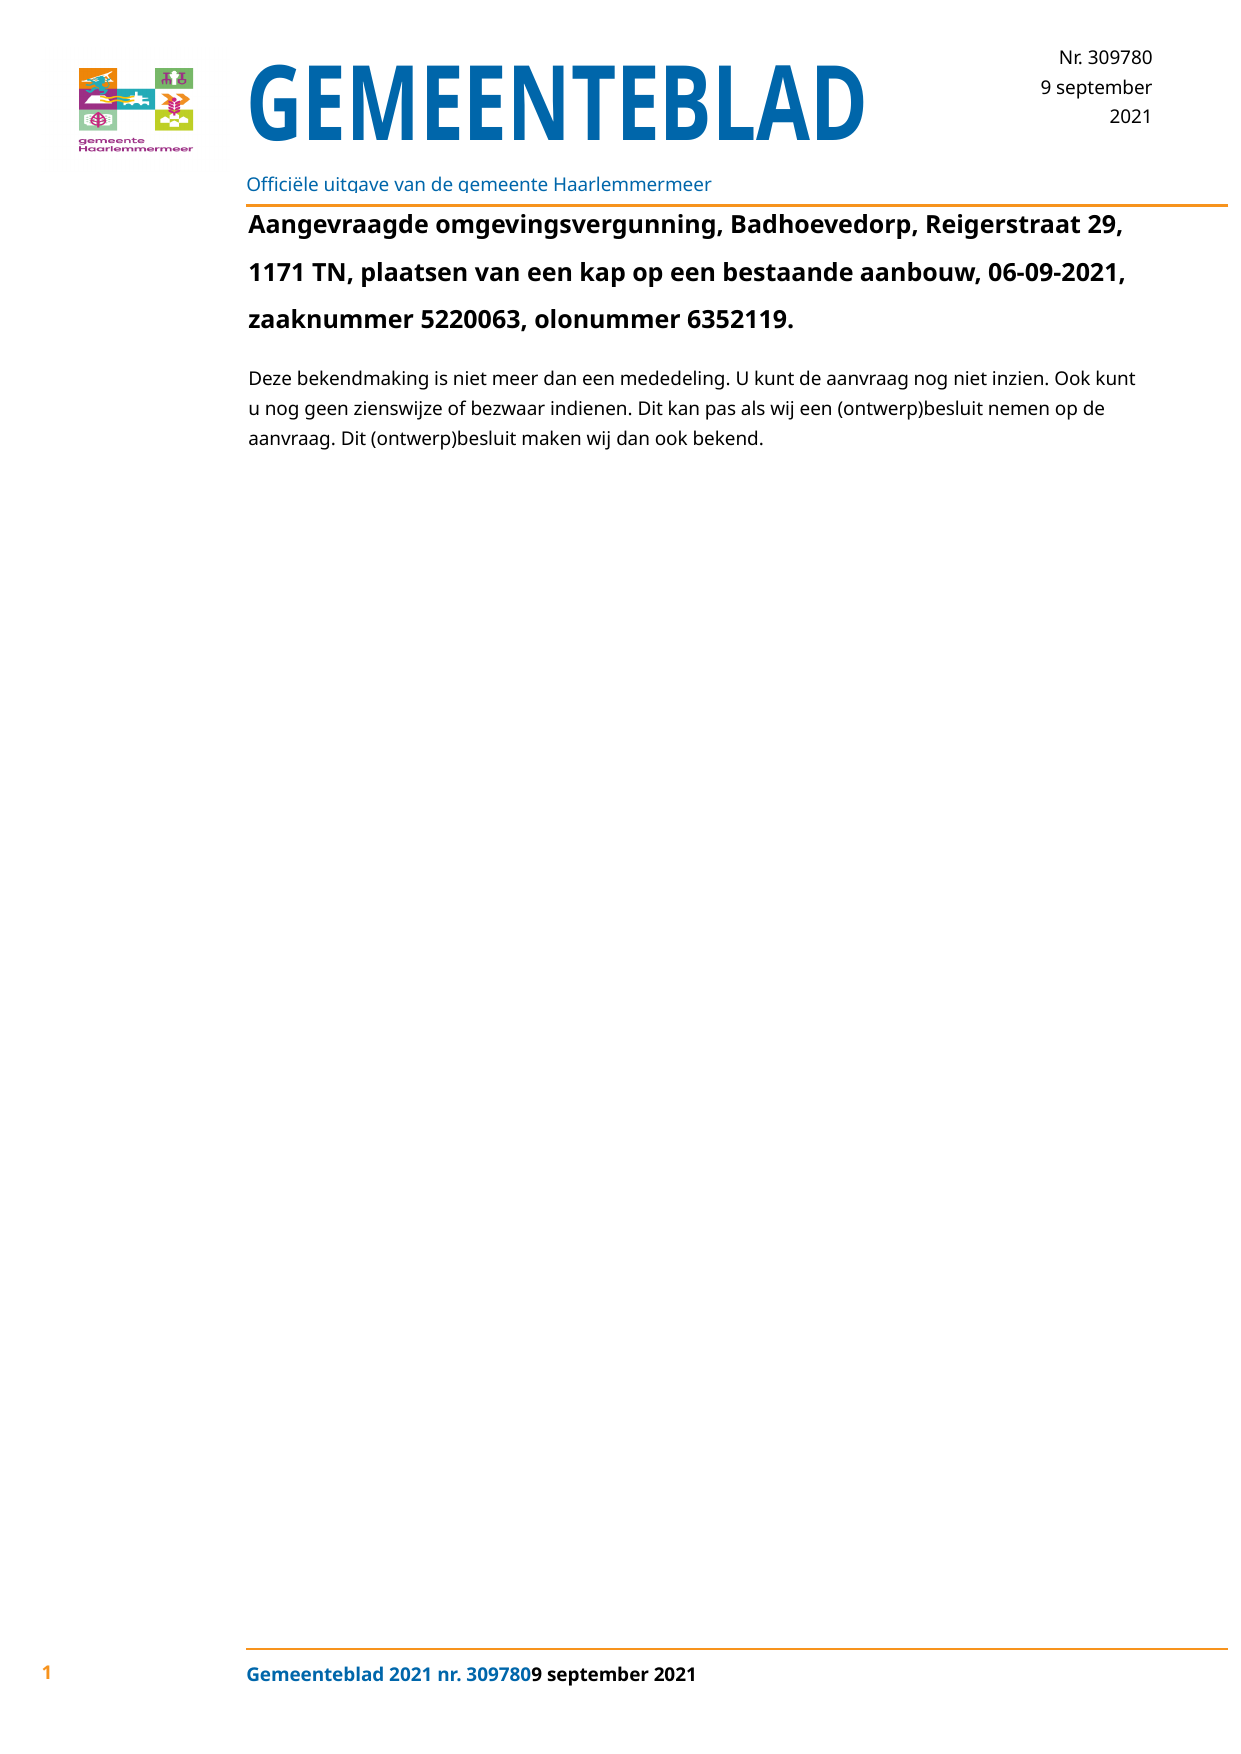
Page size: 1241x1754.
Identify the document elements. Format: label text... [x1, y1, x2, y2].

picture [41, 47, 231, 172]
text Aangevraagde omgevingsvergunning, Badhoevedorp, Reigerstraat 29, 1171 TN, plaatsen van een kap op een bestaande aanbouw, 06-09-2021, zaaknummer 5220063, olonummer 6352119. [248, 207, 1152, 336]
text Deze bekendmaking is niet meer dan een mededeling. U kunt de aanvraag nog niet inzien. Ook kunt u nog geen zienswijze of bezwaar indienen. Dit kan pas als wij een (ontwerp)besluit nemen op de aanvraag. Dit (ontwerp)besluit maken wij dan ook bekend. [248, 366, 1152, 450]
